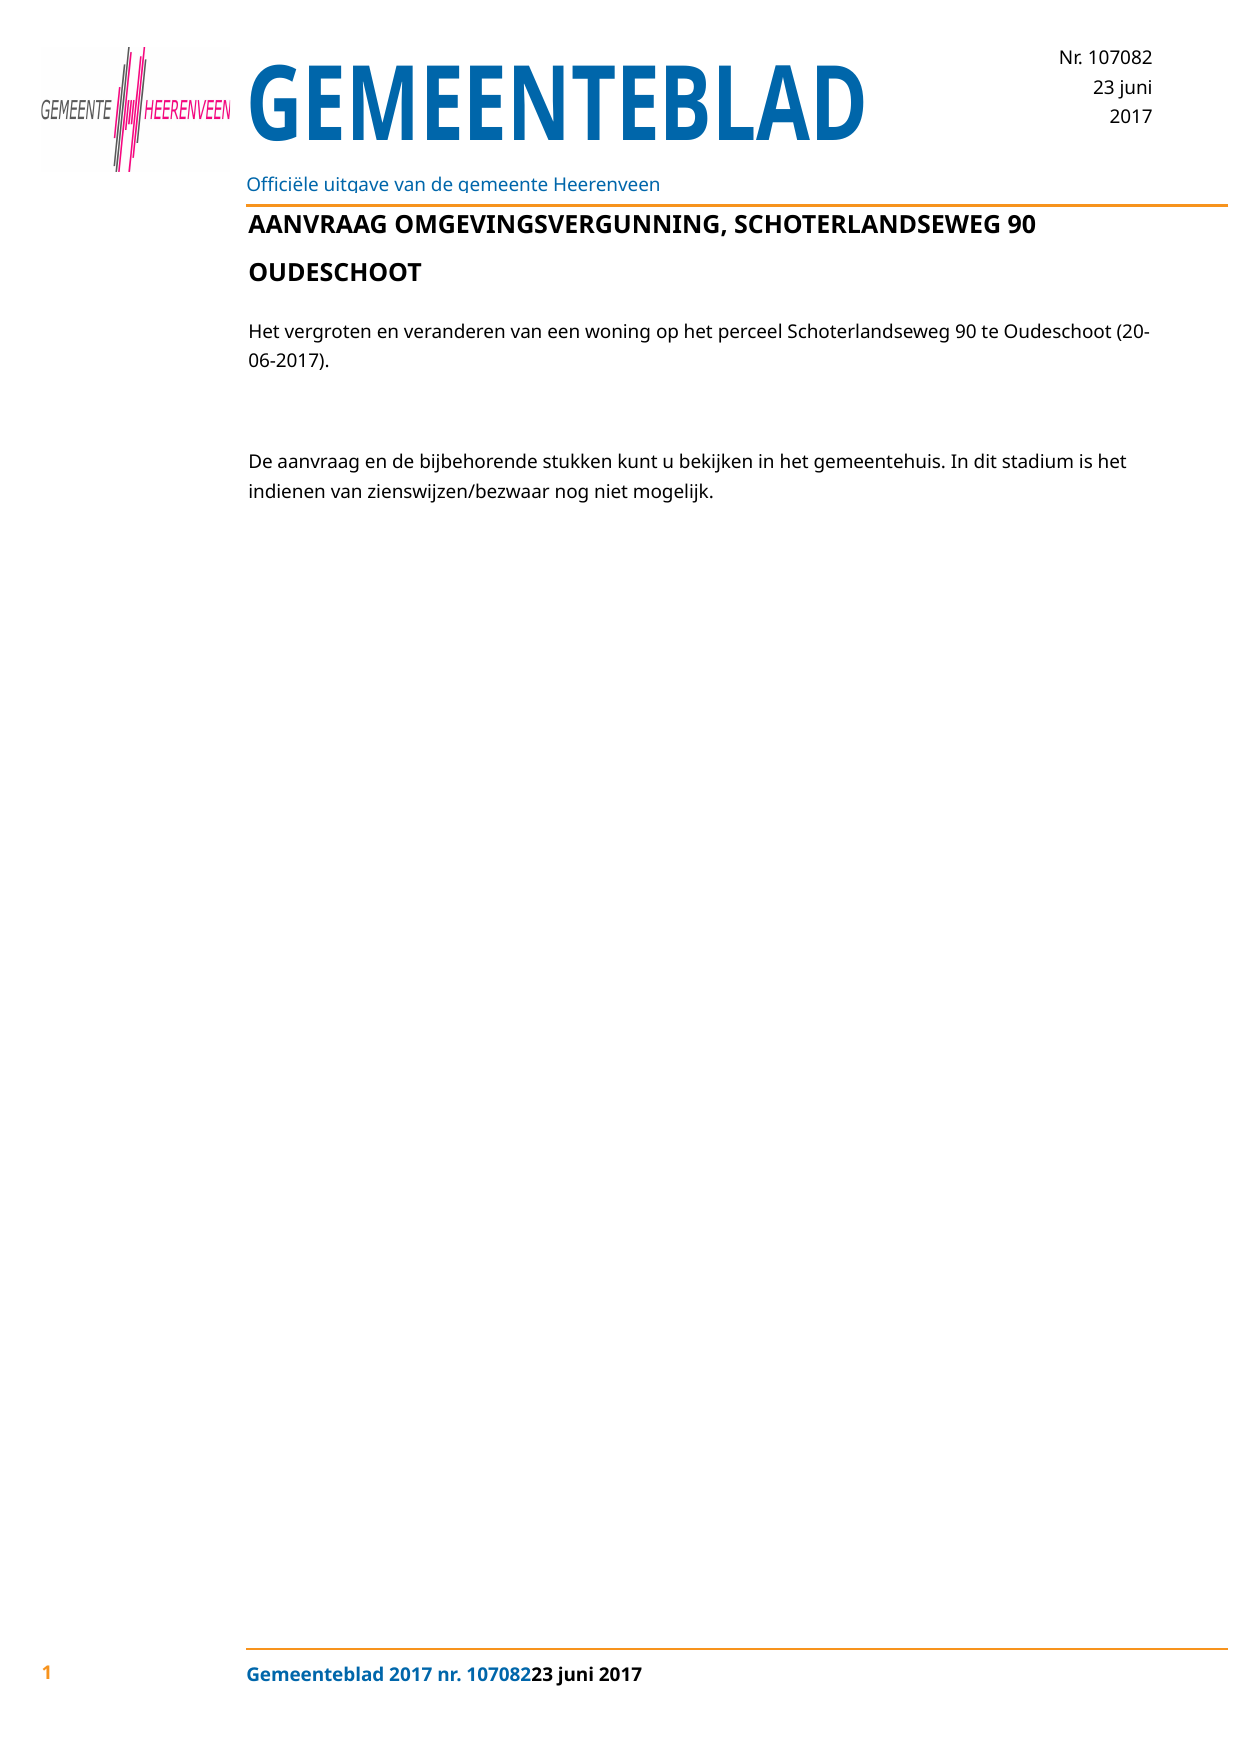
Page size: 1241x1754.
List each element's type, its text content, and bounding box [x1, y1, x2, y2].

picture [41, 47, 231, 172]
text AANVRAAG OMGEVINGSVERGUNNING, SCHOTERLANDSEWEG 90 OUDESCHOOT [248, 207, 1152, 288]
text De aanvraag en de bijbehorende stukken kunt u bekijken in het gemeentehuis. In dit stadium is het indienen van zienswijzen/bezwaar nog niet mogelijk. [248, 448, 1152, 504]
text Het vergroten en veranderen van een woning op het perceel Schoterlandseweg 90 te Oudeschoot (20-06-2017). [248, 318, 1152, 373]
